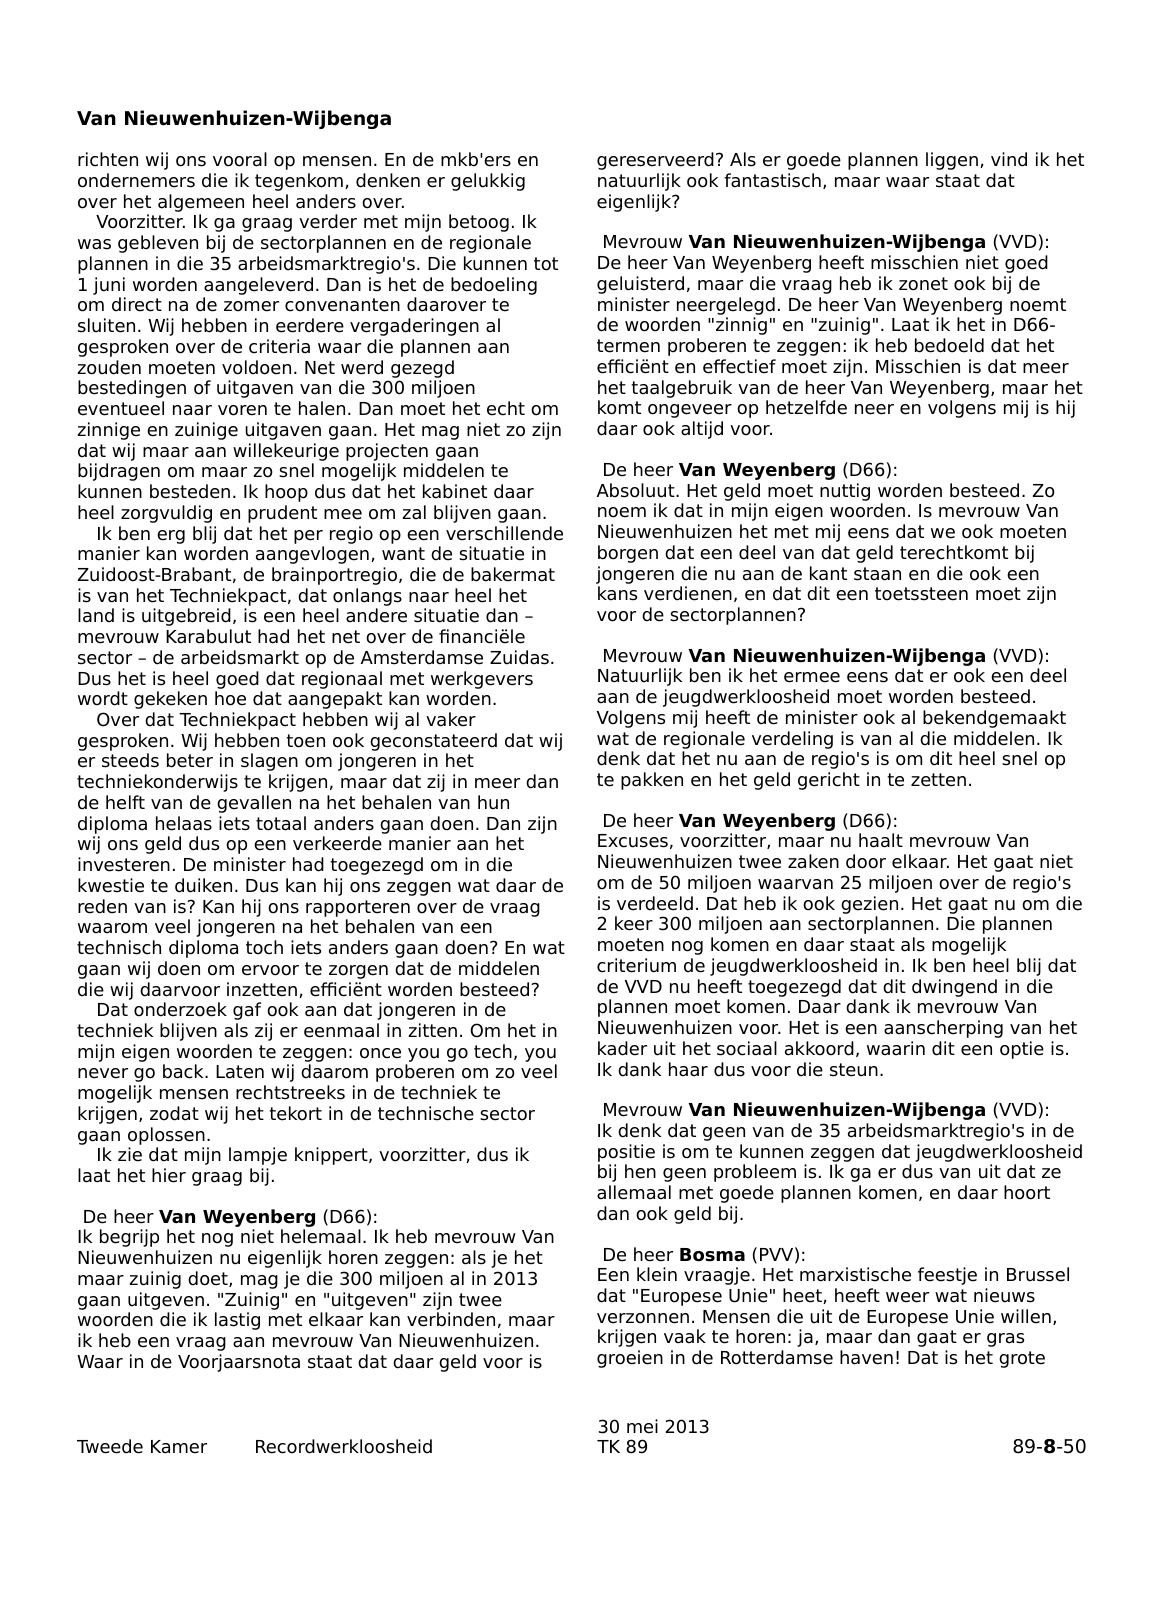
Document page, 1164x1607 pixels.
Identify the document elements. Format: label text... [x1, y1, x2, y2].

text Mevrouw Van Nieuwenhuizen-Wijbenga (VVD): [596, 1100, 1087, 1121]
text gereserveerd? Als er goede plannen liggen, vind ik het natuurlijk ook fantastisch, maar waar staat dat eigenlijk? [596, 150, 1087, 212]
text Ik ben erg blij dat het per regio op een verschillende manier kan worden aangevlogen, want de situatie in Zuidoost-Brabant, de brainportregio, die de bakermat is van het Techniekpact, dat onlangs naar heel het land is uitgebreid, is een heel andere situatie dan – mevrouw Karabulut had het net over de financiële sector – de arbeidsmarkt op de Amsterdamse Zuidas. Dus het is heel goed dat regionaal met werkgevers wordt gekeken hoe dat aangepakt kan worden. [77, 523, 567, 710]
text Excuses, voorzitter, maar nu haalt mevrouw Van Nieuwenhuizen twee zaken door elkaar. Het gaat niet om de 50 miljoen waarvan 25 miljoen over de regio's is verdeeld. Dat heb ik ook gezien. Het gaat nu om die 2 keer 300 miljoen aan sectorplannen. Die plannen moeten nog komen en daar staat als mogelijk criterium de jeugdwerkloosheid in. Ik ben heel blij dat de VVD nu heeft toegezegd dat dit dwingend in die plannen moet komen. Daar dank ik mevrouw Van Nieuwenhuizen voor. Het is een aanscherping van het kader uit het sociaal akkoord, waarin dit een optie is. Ik dank haar dus voor die steun. [596, 831, 1087, 1080]
text Over dat Techniekpact hebben wij al vaker gesproken. Wij hebben toen ook geconstateerd dat wij er steeds beter in slagen om jongeren in het techniekonderwijs te krijgen, maar dat zij in meer dan de helft van de gevallen na het behalen van hun diploma helaas iets totaal anders gaan doen. Dan zijn wij ons geld dus op een verkeerde manier aan het investeren. De minister had toegezegd om in die kwestie te duiken. Dus kan hij ons zeggen wat daar de reden van is? Kan hij ons rapporteren over de vraag waarom veel jongeren na het behalen van een technisch diploma toch iets anders gaan doen? En wat gaan wij doen om ervoor te zorgen dat de middelen die wij daarvoor inzetten, efficiënt worden besteed? [77, 710, 567, 1000]
text De heer Van Weyenberg (D66): [596, 811, 1087, 831]
text Natuurlijk ben ik het ermee eens dat er ook een deel aan de jeugdwerkloosheid moet worden besteed. Volgens mij heeft de minister ook al bekendgemaakt wat de regionale verdeling is van al die middelen. Ik denk dat het nu aan de regio's is om dit heel snel op te pakken en het geld gericht in te zetten. [596, 666, 1087, 791]
text De heer Van Weyenberg (D66): [596, 460, 1087, 480]
text richten wij ons vooral op mensen. En de mkb'ers en ondernemers die ik tegenkom, denken er gelukkig over het algemeen heel anders over. [77, 150, 567, 212]
text De heer Van Weyenberg heeft misschien niet goed geluisterd, maar die vraag heb ik zonet ook bij de minister neergelegd. De heer Van Weyenberg noemt de woorden "zinnig" en "zuinig". Laat ik het in D66-termen proberen te zeggen: ik heb bedoeld dat het efficiënt en effectief moet zijn. Misschien is dat meer het taalgebruik van de heer Van Weyenberg, maar het komt ongeveer op hetzelfde neer en volgens mij is hij daar ook altijd voor. [596, 253, 1087, 440]
text Mevrouw Van Nieuwenhuizen-Wijbenga (VVD): [596, 232, 1087, 253]
text Absoluut. Het geld moet nuttig worden besteed. Zo noem ik dat in mijn eigen woorden. Is mevrouw Van Nieuwenhuizen het met mij eens dat we ook moeten borgen dat een deel van dat geld terechtkomt bij jongeren die nu aan de kant staan en die ook een kans verdienen, en dat dit een toetssteen moet zijn voor de sectorplannen? [596, 480, 1087, 626]
text Mevrouw Van Nieuwenhuizen-Wijbenga (VVD): [596, 646, 1087, 666]
text Ik begrijp het nog niet helemaal. Ik heb mevrouw Van Nieuwenhuizen nu eigenlijk horen zeggen: als je het maar zuinig doet, mag je die 300 miljoen al in 2013 gaan uitgeven. "Zuinig" en "uitgeven" zijn twee woorden die ik lastig met elkaar kan verbinden, maar ik heb een vraag aan mevrouw Van Nieuwenhuizen. Waar in de Voorjaarsnota staat dat daar geld voor is [77, 1227, 567, 1372]
text Dat onderzoek gaf ook aan dat jongeren in de techniek blijven als zij er eenmaal in zitten. Om het in mijn eigen woorden te zeggen: once you go tech, you never go back. Laten wij daarom proberen om zo veel mogelijk mensen rechtstreeks in de techniek te krijgen, zodat wij het tekort in de technische sector gaan oplossen. [77, 1000, 567, 1145]
text Ik denk dat geen van de 35 arbeidsmarktregio's in de positie is om te kunnen zeggen dat jeugdwerkloosheid bij hen geen probleem is. Ik ga er dus van uit dat ze allemaal met goede plannen komen, en daar hoort dan ook geld bij. [596, 1121, 1087, 1224]
text Voorzitter. Ik ga graag verder met mijn betoog. Ik was gebleven bij de sectorplannen en de regionale plannen in die 35 arbeidsmarktregio's. Die kunnen tot 1 juni worden aangeleverd. Dan is het de bedoeling om direct na de zomer convenanten daarover te sluiten. Wij hebben in eerdere vergaderingen al gesproken over de criteria waar die plannen aan zouden moeten voldoen. Net werd gezegd bestedingen of uitgaven van die 300 miljoen eventueel naar voren te halen. Dan moet het echt om zinnige en zuinige uitgaven gaan. Het mag niet zo zijn dat wij maar aan willekeurige projecten gaan bijdragen om maar zo snel mogelijk middelen te kunnen besteden. Ik hoop dus dat het kabinet daar heel zorgvuldig en prudent mee om zal blijven gaan. [77, 212, 567, 523]
text Ik zie dat mijn lampje knippert, voorzitter, dus ik laat het hier graag bij. [77, 1145, 567, 1187]
text Een klein vraagje. Het marxistische feestje in Brussel dat "Europese Unie" heet, heeft weer wat nieuws verzonnen. Mensen die uit de Europese Unie willen, krijgen vaak te horen: ja, maar dan gaat er gras groeien in de Rotterdamse haven! Dat is het grote [596, 1265, 1087, 1369]
text De heer Van Weyenberg (D66): [77, 1207, 567, 1227]
text De heer Bosma (PVV): [596, 1244, 1087, 1265]
